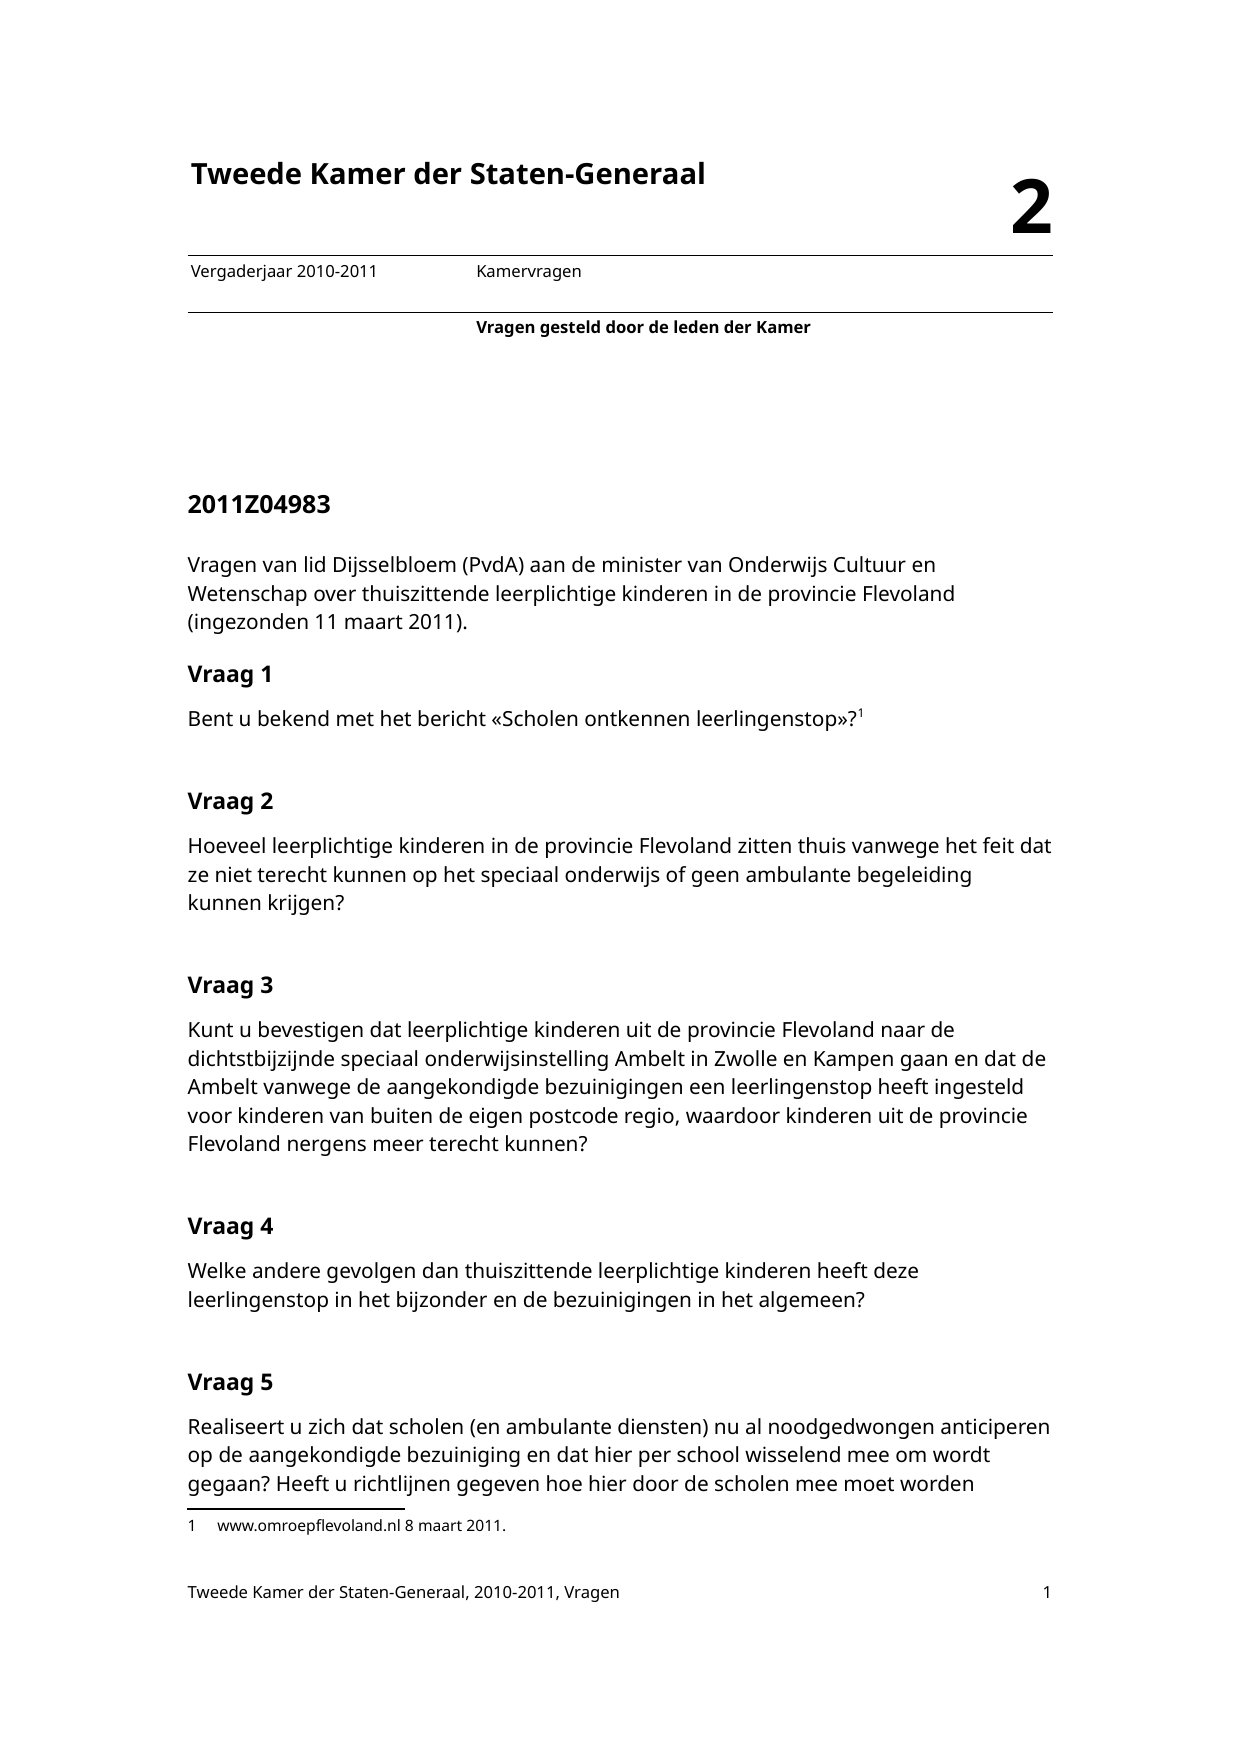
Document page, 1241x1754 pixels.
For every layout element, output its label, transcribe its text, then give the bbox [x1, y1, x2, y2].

subtitle Vraag 2 [187, 785, 1053, 817]
text Vragen van lid Dijsselbloem (PvdA) aan de minister van Onderwijs Cultuur en Wetenschap over thuiszittende leerplichtige kinderen in de provincie Flevoland (ingezonden 11 maart 2011). [187, 550, 1053, 636]
text Hoeveel leerplichtige kinderen in de provincie Flevoland zitten thuis vanwege het feit dat ze niet terecht kunnen op het speciaal onderwijs of geen ambulante begeleiding kunnen krijgen? [187, 832, 1053, 917]
text Welke andere gevolgen dan thuiszittende leerplichtige kinderen heeft deze leerlingenstop in het bijzonder en de bezuinigingen in het algemeen? [187, 1257, 1053, 1313]
table_header Tweede Kamer der Staten-Generaal [188, 150, 879, 255]
table_cell Vragen gesteld door de leden der Kamer [473, 313, 1053, 339]
table_header 2 [880, 150, 1053, 255]
subtitle Vraag 3 [187, 969, 1053, 1001]
text Kunt u bevestigen dat leerplichtige kinderen uit de provincie Flevoland naar de dichtstbijzijnde speciaal onderwijsinstelling Ambelt in Zwolle en Kampen gaan en dat de Ambelt vanwege de aangekondigde bezuinigingen een leerlingenstop heeft ingesteld voor kinderen van buiten de eigen postcode regio, waardoor kinderen uit de provincie Flevoland nergens meer terecht kunnen? [187, 1016, 1053, 1158]
text www.omroepflevoland.nl 8 maart 2011. [187, 1508, 1053, 1536]
text Bent u bekend met het bericht «Scholen ontkennen leerlingenstop»? [187, 704, 1053, 733]
table_cell [188, 313, 473, 339]
text Realiseert u zich dat scholen (en ambulante diensten) nu al noodgedwongen anticiperen op de aangekondigde bezuiniging en dat hier per school wisselend mee om wordt gegaan? Heeft u richtlijnen gegeven hoe hier door de scholen mee moet worden [187, 1412, 1053, 1497]
table_cell Vergaderjaar 2010-2011 [188, 256, 473, 312]
table_cell Kamervragen [473, 256, 1053, 312]
subtitle Vraag 5 [187, 1366, 1053, 1397]
text 2011Z04983 [187, 487, 1053, 521]
subtitle Vraag 1 [187, 658, 1053, 689]
subtitle Vraag 4 [187, 1210, 1053, 1242]
